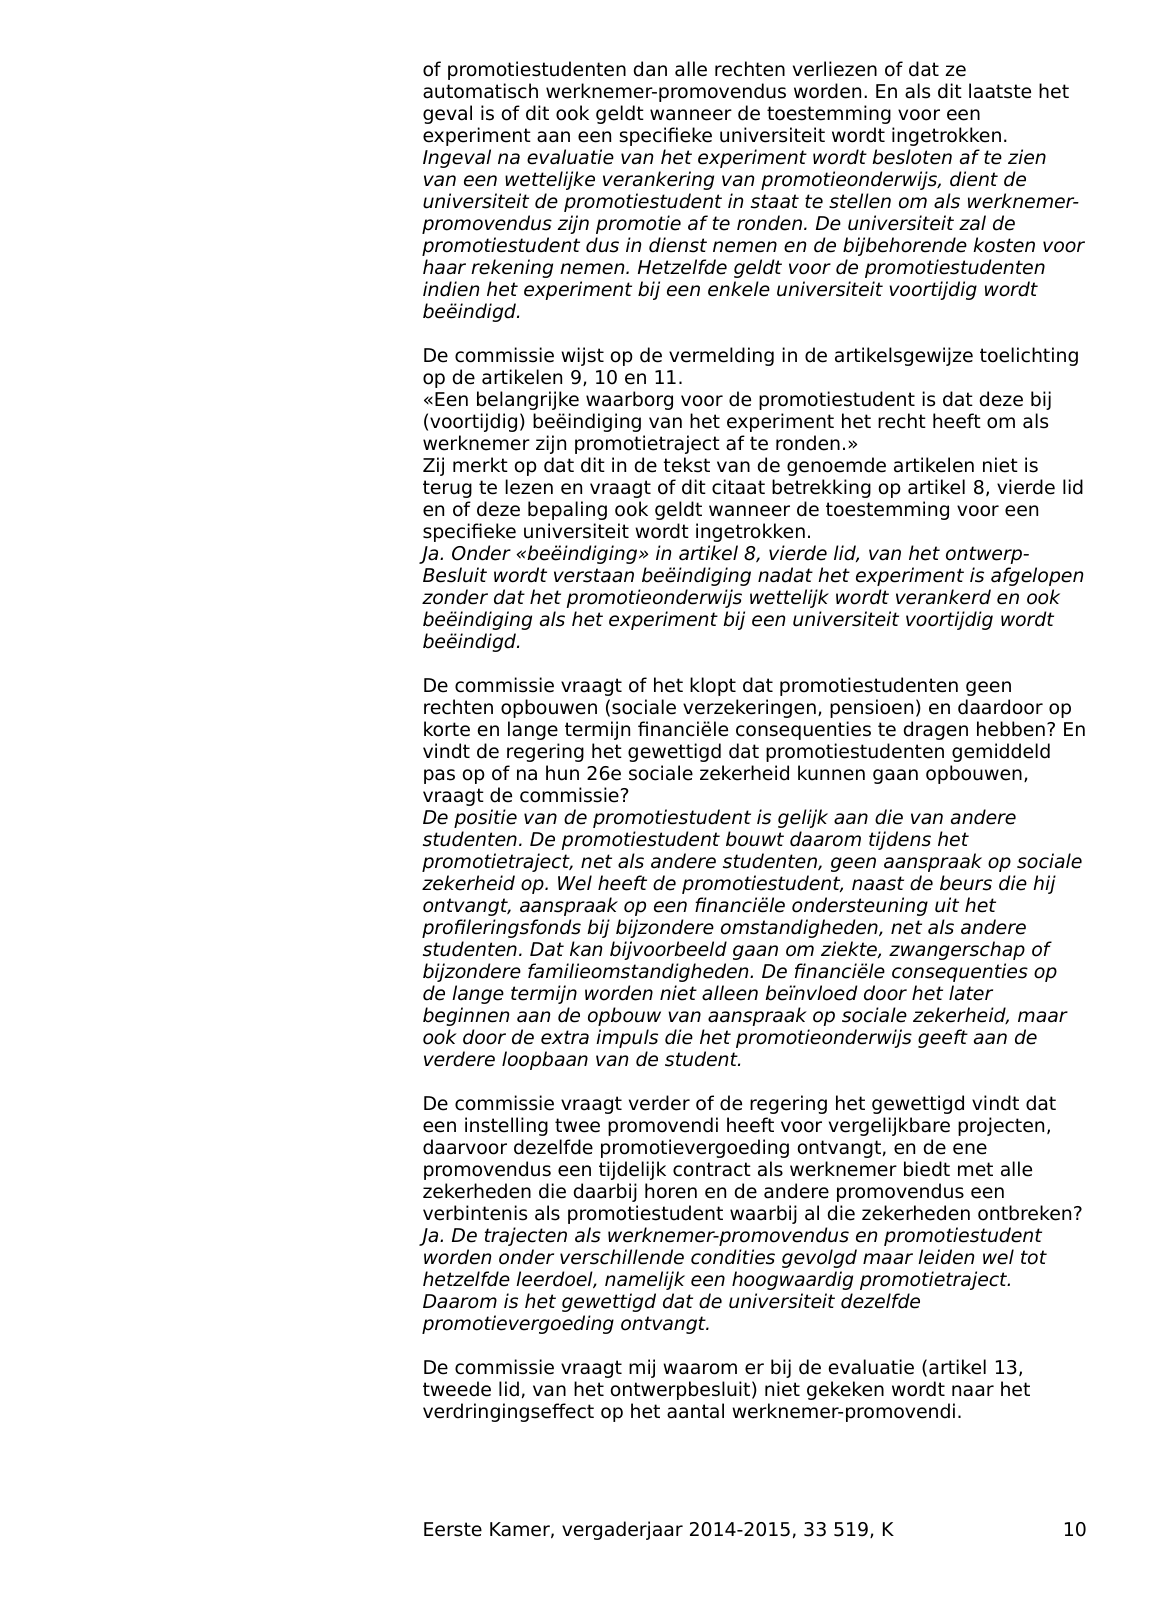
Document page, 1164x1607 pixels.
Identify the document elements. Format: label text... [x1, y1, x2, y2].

text De commissie vraagt of het klopt dat promotiestudenten geen rechten opbouwen (sociale verzekeringen, pensioen) en daardoor op korte en lange termijn financiële consequenties te dragen hebben? En vindt de regering het gewettigd dat promotiestudenten gemiddeld pas op of na hun 26e sociale zekerheid kunnen gaan opbouwen, vraagt de commissie? [422, 675, 1087, 807]
text Zij merkt op dat dit in de tekst van de genoemde artikelen niet is terug te lezen en vraagt of dit citaat betrekking op artikel 8, vierde lid en of deze bepaling ook geldt wanneer de toestemming voor een specifieke universiteit wordt ingetrokken. [422, 455, 1087, 543]
text «Een belangrijke waarborg voor de promotiestudent is dat deze bij (voortijdig) beëindiging van het experiment het recht heeft om als werknemer zijn promotietraject af te ronden.» [422, 389, 1087, 455]
text Ingeval na evaluatie van het experiment wordt besloten af te zien van een wettelijke verankering van promotieonderwijs, dient de universiteit de promotiestudent in staat te stellen om als werknemer-promovendus zijn promotie af te ronden. De universiteit zal de promotiestudent dus in dienst nemen en de bijbehorende kosten voor haar rekening nemen. Hetzelfde geldt voor de promotiestudenten indien het experiment bij een enkele universiteit voortijdig wordt beëindigd. [422, 147, 1087, 323]
text De commissie wijst op de vermelding in de artikelsgewijze toelichting op de artikelen 9, 10 en 11. [422, 345, 1087, 389]
text of promotiestudenten dan alle rechten verliezen of dat ze automatisch werknemer-promovendus worden. En als dit laatste het geval is of dit ook geldt wanneer de toestemming voor een experiment aan een specifieke universiteit wordt ingetrokken. [422, 59, 1087, 147]
text De commissie vraagt verder of de regering het gewettigd vindt dat een instelling twee promovendi heeft voor vergelijkbare projecten, daarvoor dezelfde promotievergoeding ontvangt, en de ene promovendus een tijdelijk contract als werknemer biedt met alle zekerheden die daarbij horen en de andere promovendus een verbintenis als promotiestudent waarbij al die zekerheden ontbreken? [422, 1093, 1087, 1224]
text Ja. De trajecten als werknemer-promovendus en promotiestudent worden onder verschillende condities gevolgd maar leiden wel tot hetzelfde leerdoel, namelijk een hoogwaardig promotietraject. Daarom is het gewettigd dat de universiteit dezelfde promotievergoeding ontvangt. [422, 1224, 1087, 1334]
text De commissie vraagt mij waarom er bij de evaluatie (artikel 13, tweede lid, van het ontwerpbesluit) niet gekeken wordt naar het verdringingseffect op het aantal werknemer-promovendi. [422, 1357, 1087, 1423]
text Ja. Onder «beëindiging» in artikel 8, vierde lid, van het ontwerp-Besluit wordt verstaan beëindiging nadat het experiment is afgelopen zonder dat het promotieonderwijs wettelijk wordt verankerd en ook beëindiging als het experiment bij een universiteit voortijdig wordt beëindigd. [422, 543, 1087, 653]
text De positie van de promotiestudent is gelijk aan die van andere studenten. De promotiestudent bouwt daarom tijdens het promotietraject, net als andere studenten, geen aanspraak op sociale zekerheid op. Wel heeft de promotiestudent, naast de beurs die hij ontvangt, aanspraak op een financiële ondersteuning uit het profileringsfonds bij bijzondere omstandigheden, net als andere studenten. Dat kan bijvoorbeeld gaan om ziekte, zwangerschap of bijzondere familieomstandigheden. De financiële consequenties op de lange termijn worden niet alleen beïnvloed door het later beginnen aan de opbouw van aanspraak op sociale zekerheid, maar ook door de extra impuls die het promotieonderwijs geeft aan de verdere loopbaan van de student. [422, 807, 1087, 1071]
